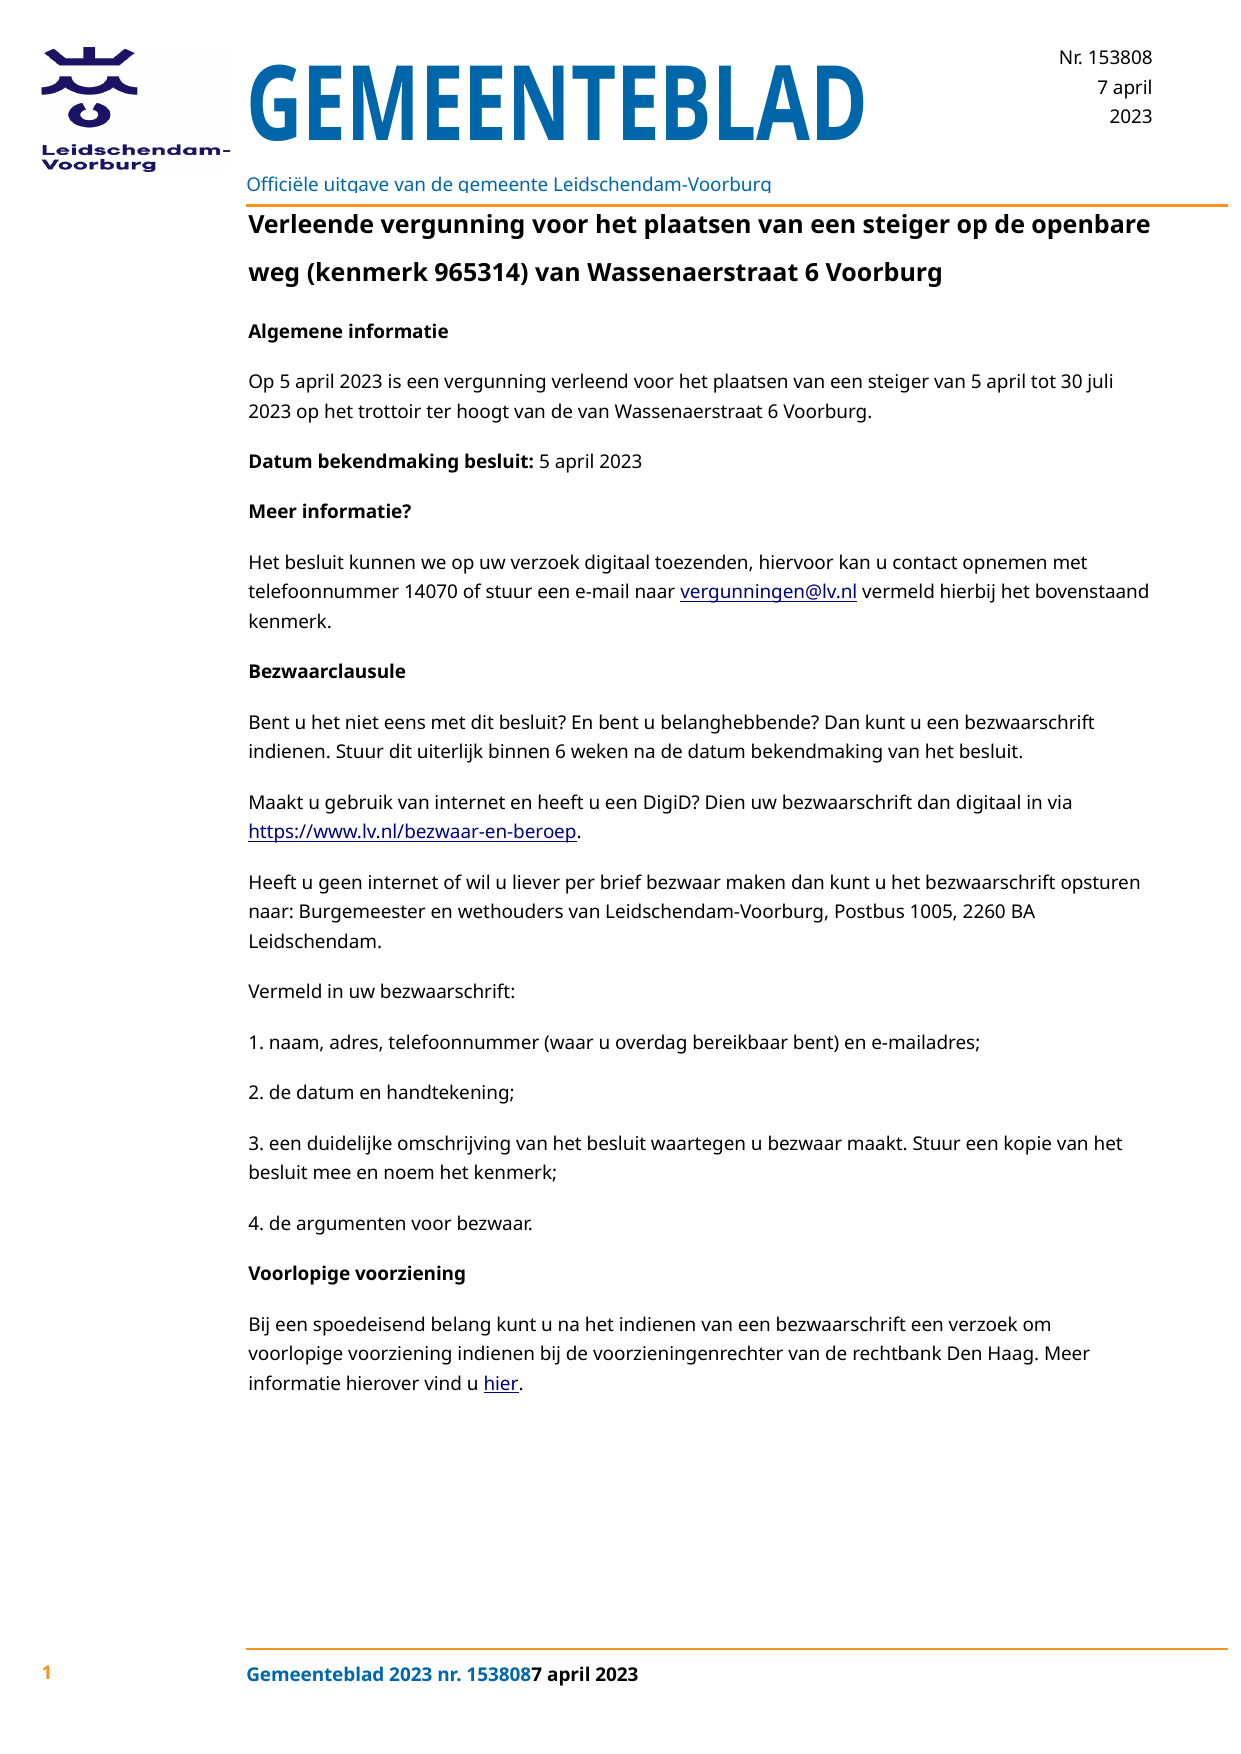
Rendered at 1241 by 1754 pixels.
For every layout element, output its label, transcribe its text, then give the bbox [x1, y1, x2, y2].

text Verleende vergunning voor het plaatsen van een steiger op de openbare weg (kenmerk 965314) van Wassenaerstraat 6 Voorburg [248, 207, 1152, 288]
text 1. naam, adres, telefoonnummer (waar u overdag bereikbaar bent) en e-mailadres; [248, 1029, 1152, 1055]
text Het besluit kunnen we op uw verzoek digitaal toezenden, hiervoor kan u contact opnemen met telefoonnummer 14070 of stuur een e-mail naar vergunningen@lv.nl vermeld hierbij het bovenstaand kenmerk. [248, 549, 1152, 634]
picture [41, 47, 231, 172]
text Maakt u gebruik van internet en heeft u een DigiD? Dien uw bezwaarschrift dan digitaal in via https://www.lv.nl/bezwaar-en-beroep. [248, 789, 1152, 844]
text Heeft u geen internet of wil u liever per brief bezwaar maken dan kunt u het bezwaarschrift opsturen naar: Burgemeester en wethouders van Leidschendam-Voorburg, Postbus 1005, 2260 BA Leidschendam. [248, 869, 1152, 954]
text Algemene informatie [248, 318, 1152, 344]
text Bezwaarclausule [248, 659, 1152, 684]
text 3. een duidelijke omschrijving van het besluit waartegen u bezwaar maakt. Stuur een kopie van het besluit mee en noem het kenmerk; [248, 1130, 1152, 1185]
text Op 5 april 2023 is een vergunning verleend voor het plaatsen van een steiger van 5 april tot 30 juli 2023 op het trottoir ter hoogt van de van Wassenaerstraat 6 Voorburg. [248, 368, 1152, 424]
text Vermeld in uw bezwaarschrift: [248, 979, 1152, 1004]
text 4. de argumenten voor bezwaar. [248, 1210, 1152, 1236]
text Bent u het niet eens met dit besluit? En bent u belanghebbende? Dan kunt u een bezwaarschrift indienen. Stuur dit uiterlijk binnen 6 weken na de datum bekendmaking van het besluit. [248, 709, 1152, 764]
text Meer informatie? [248, 499, 1152, 524]
text Bij een spoedeisend belang kunt u na het indienen van een bezwaarschrift een verzoek om voorlopige voorziening indienen bij de voorzieningenrechter van de rechtbank Den Haag. Meer informatie hierover vind u hier. [248, 1311, 1152, 1396]
text 2. de datum en handtekening; [248, 1079, 1152, 1105]
text Voorlopige voorziening [248, 1260, 1152, 1286]
text Datum bekendmaking besluit: 5 april 2023 [248, 448, 1152, 474]
